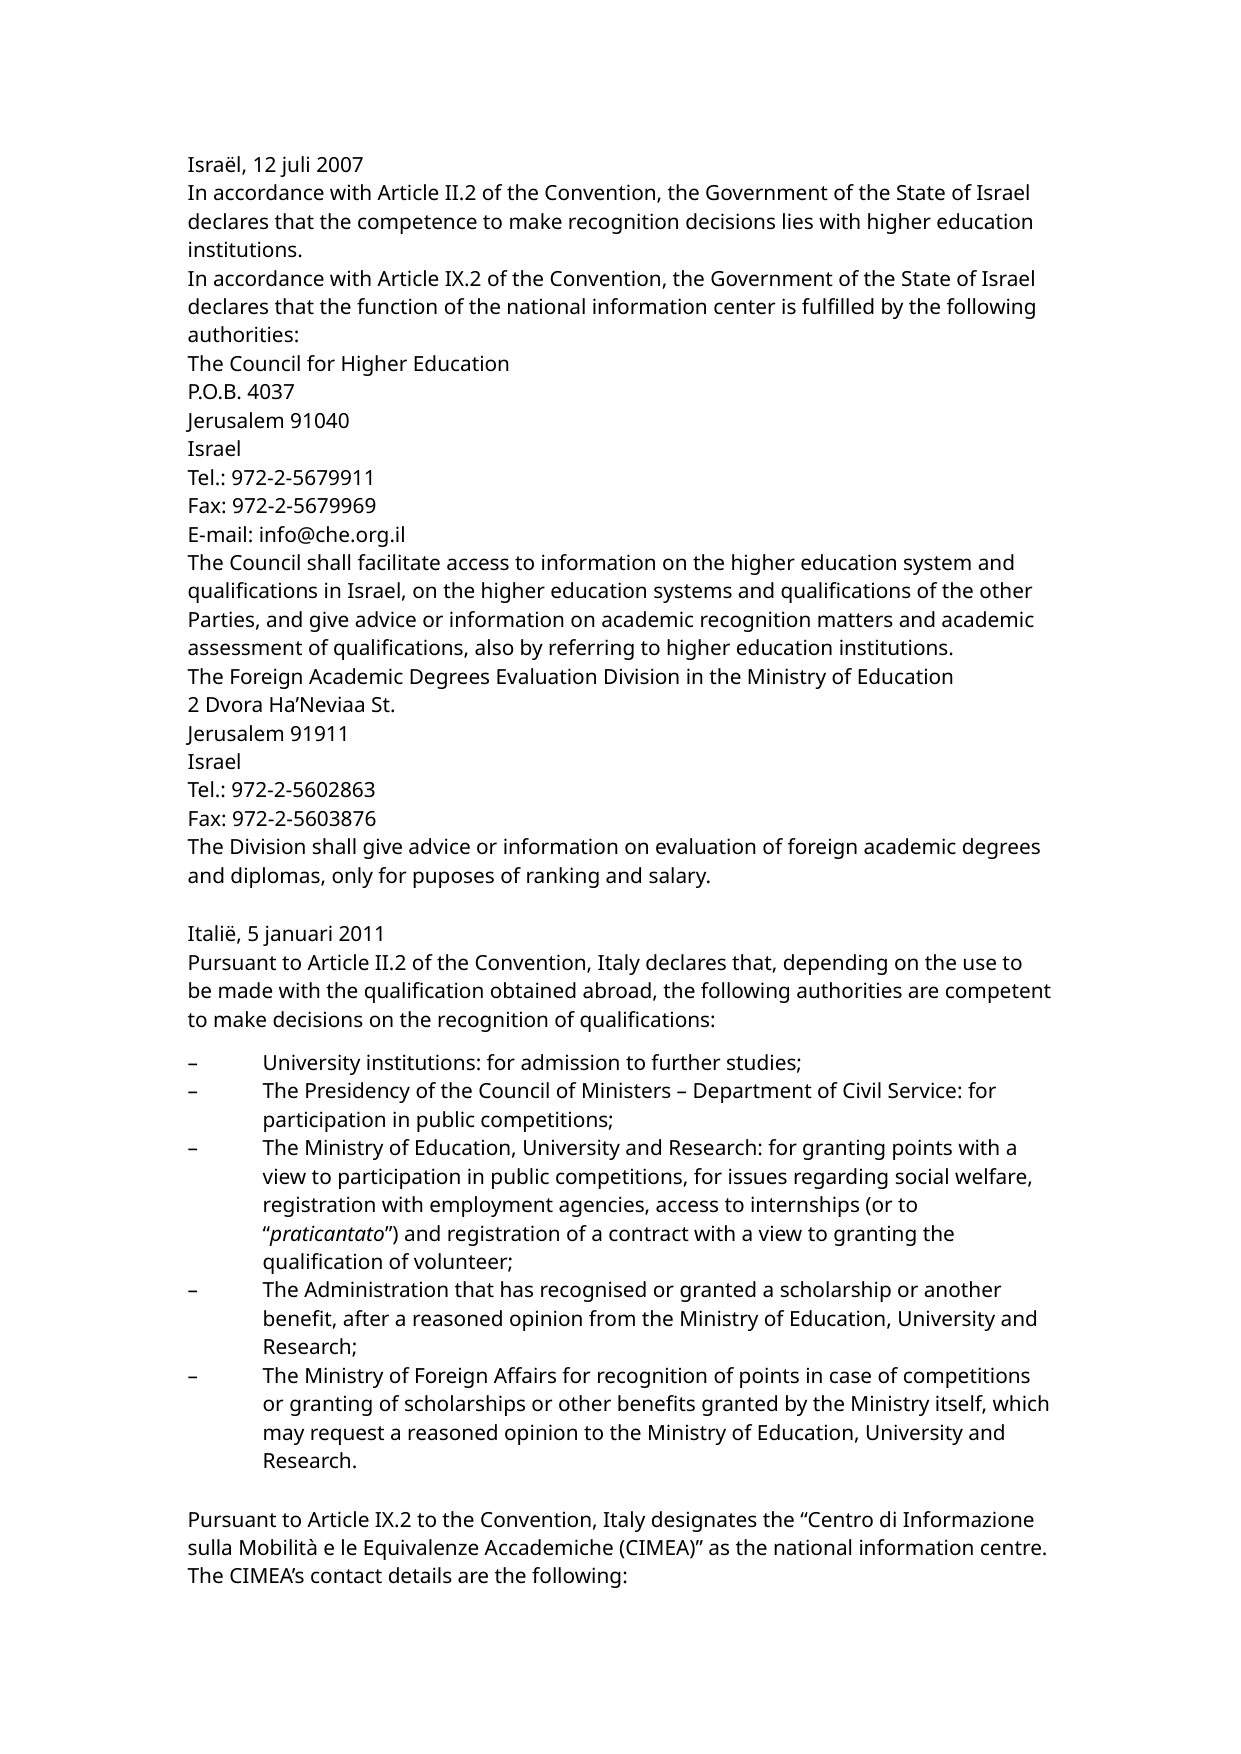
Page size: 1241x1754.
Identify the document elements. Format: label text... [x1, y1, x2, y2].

text E-mail: info@che.org.il [187, 520, 1053, 548]
text The Council shall facilitate access to information on the higher education system and qualifications in Israel, on the higher education systems and qualifications of the other Parties, and give advice or information on academic recognition matters and academic assessment of qualifications, also by referring to higher education institutions. [187, 548, 1053, 662]
text The Foreign Academic Degrees Evaluation Division in the Ministry of Education [187, 662, 1053, 690]
text In accordance with Article IX.2 of the Convention, the Government of the State of Israel declares that the function of the national information center is fulfilled by the following authorities: [187, 264, 1053, 349]
text Fax: 972-2-5679969 [187, 491, 1053, 520]
text P.O.B. 4037 [187, 377, 1053, 406]
list The Ministry of Education, University and Research: for granting points with a view to participation in public competitions, for issues regarding social welfare, registration with employment agencies, access to internships (or to “praticantato”) and registration of a contract with a view to granting the qualification of volunteer; [187, 1133, 1053, 1276]
text Pursuant to Article IX.2 to the Convention, Italy designates the “Centro di Informazione sulla Mobilità e le Equivalenze Accademiche (CIMEA)” as the national information centre. The CIMEA’s contact details are the following: [187, 1505, 1053, 1590]
text Jerusalem 91040 [187, 406, 1053, 434]
text Jerusalem 91911 [187, 719, 1053, 747]
text Israël, 12 juli 2007 [187, 150, 1053, 178]
list University institutions: for admission to further studies; [187, 1048, 1053, 1077]
text In accordance with Article II.2 of the Convention, the Government of the State of Israel declares that the competence to make recognition decisions lies with higher education institutions. [187, 178, 1053, 264]
text The Division shall give advice or information on evaluation of foreign academic degrees and diplomas, only for puposes of ranking and salary. [187, 832, 1053, 889]
list The Administration that has recognised or granted a scholarship or another benefit, after a reasoned opinion from the Ministry of Education, University and Research; [187, 1276, 1053, 1361]
text 2 Dvora Ha’Neviaa St. [187, 690, 1053, 719]
text Israel [187, 434, 1053, 463]
text The Council for Higher Education [187, 349, 1053, 377]
text Pursuant to Article II.2 of the Convention, Italy declares that, depending on the use to be made with the qualification obtained abroad, the following authorities are competent to make decisions on the recognition of qualifications: [187, 948, 1053, 1033]
list The Ministry of Foreign Affairs for recognition of points in case of competitions or granting of scholarships or other benefits granted by the Ministry itself, which may request a reasoned opinion to the Ministry of Education, University and Research. [187, 1361, 1053, 1475]
text Israel [187, 747, 1053, 776]
list The Presidency of the Council of Ministers – Department of Civil Service: for participation in public competitions; [187, 1077, 1053, 1133]
text Fax: 972-2-5603876 [187, 804, 1053, 832]
text Italië, 5 januari 2011 [187, 919, 1053, 948]
text Tel.: 972-2-5679911 [187, 463, 1053, 491]
text Tel.: 972-2-5602863 [187, 776, 1053, 804]
